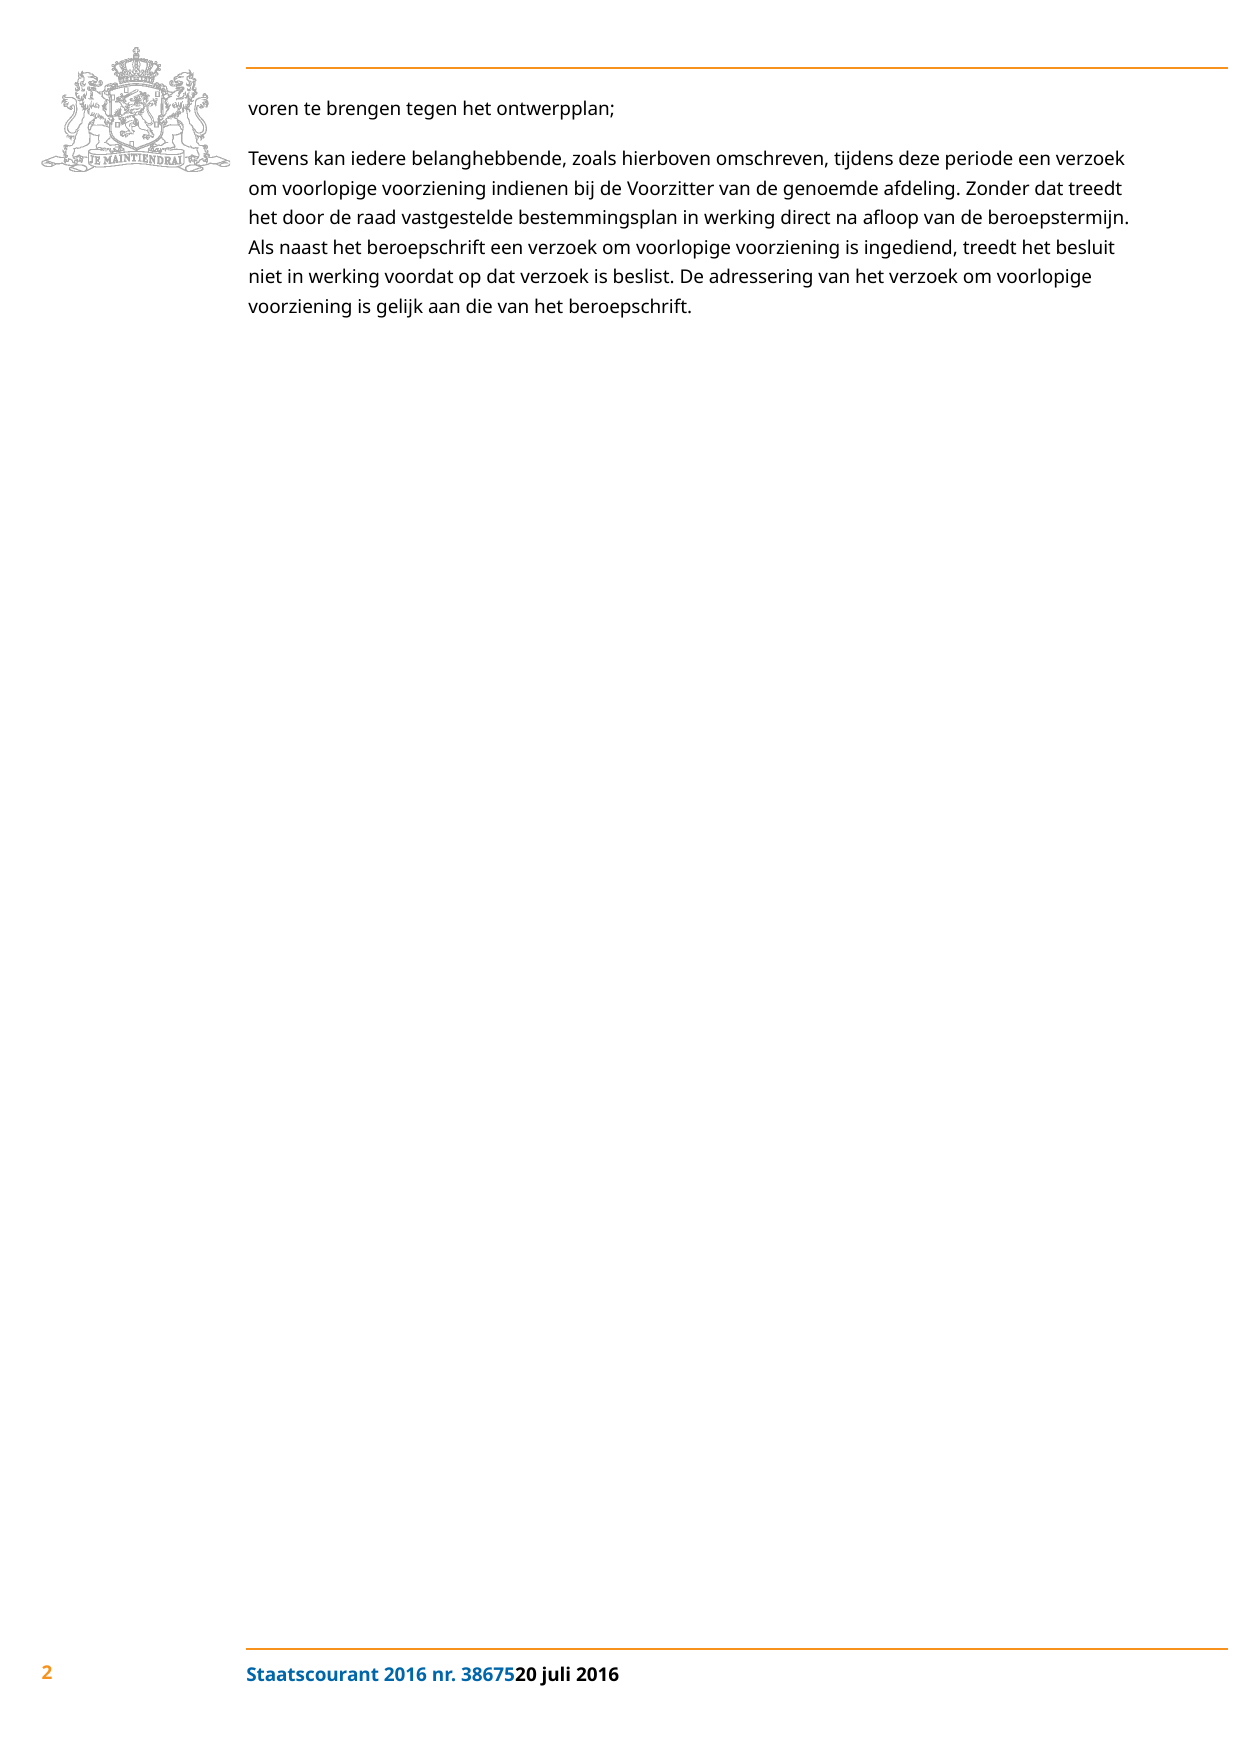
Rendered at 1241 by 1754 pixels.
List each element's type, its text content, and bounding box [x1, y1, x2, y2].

text Tevens kan iedere belanghebbende, zoals hierboven omschreven, tijdens deze periode een verzoek om voorlopige voorziening indienen bij de Voorzitter van de genoemde afdeling. Zonder dat treedt het door de raad vastgestelde bestemmingsplan in werking direct na afloop van de beroepstermijn. Als naast het beroepschrift een verzoek om voorlopige voorziening is ingediend, treedt het besluit niet in werking voordat op dat verzoek is beslist. De adressering van het verzoek om voorlopige voorziening is gelijk aan die van het beroepschrift. [248, 145, 1152, 319]
picture [41, 47, 231, 172]
text voren te brengen tegen het ontwerpplan; [248, 95, 1152, 121]
